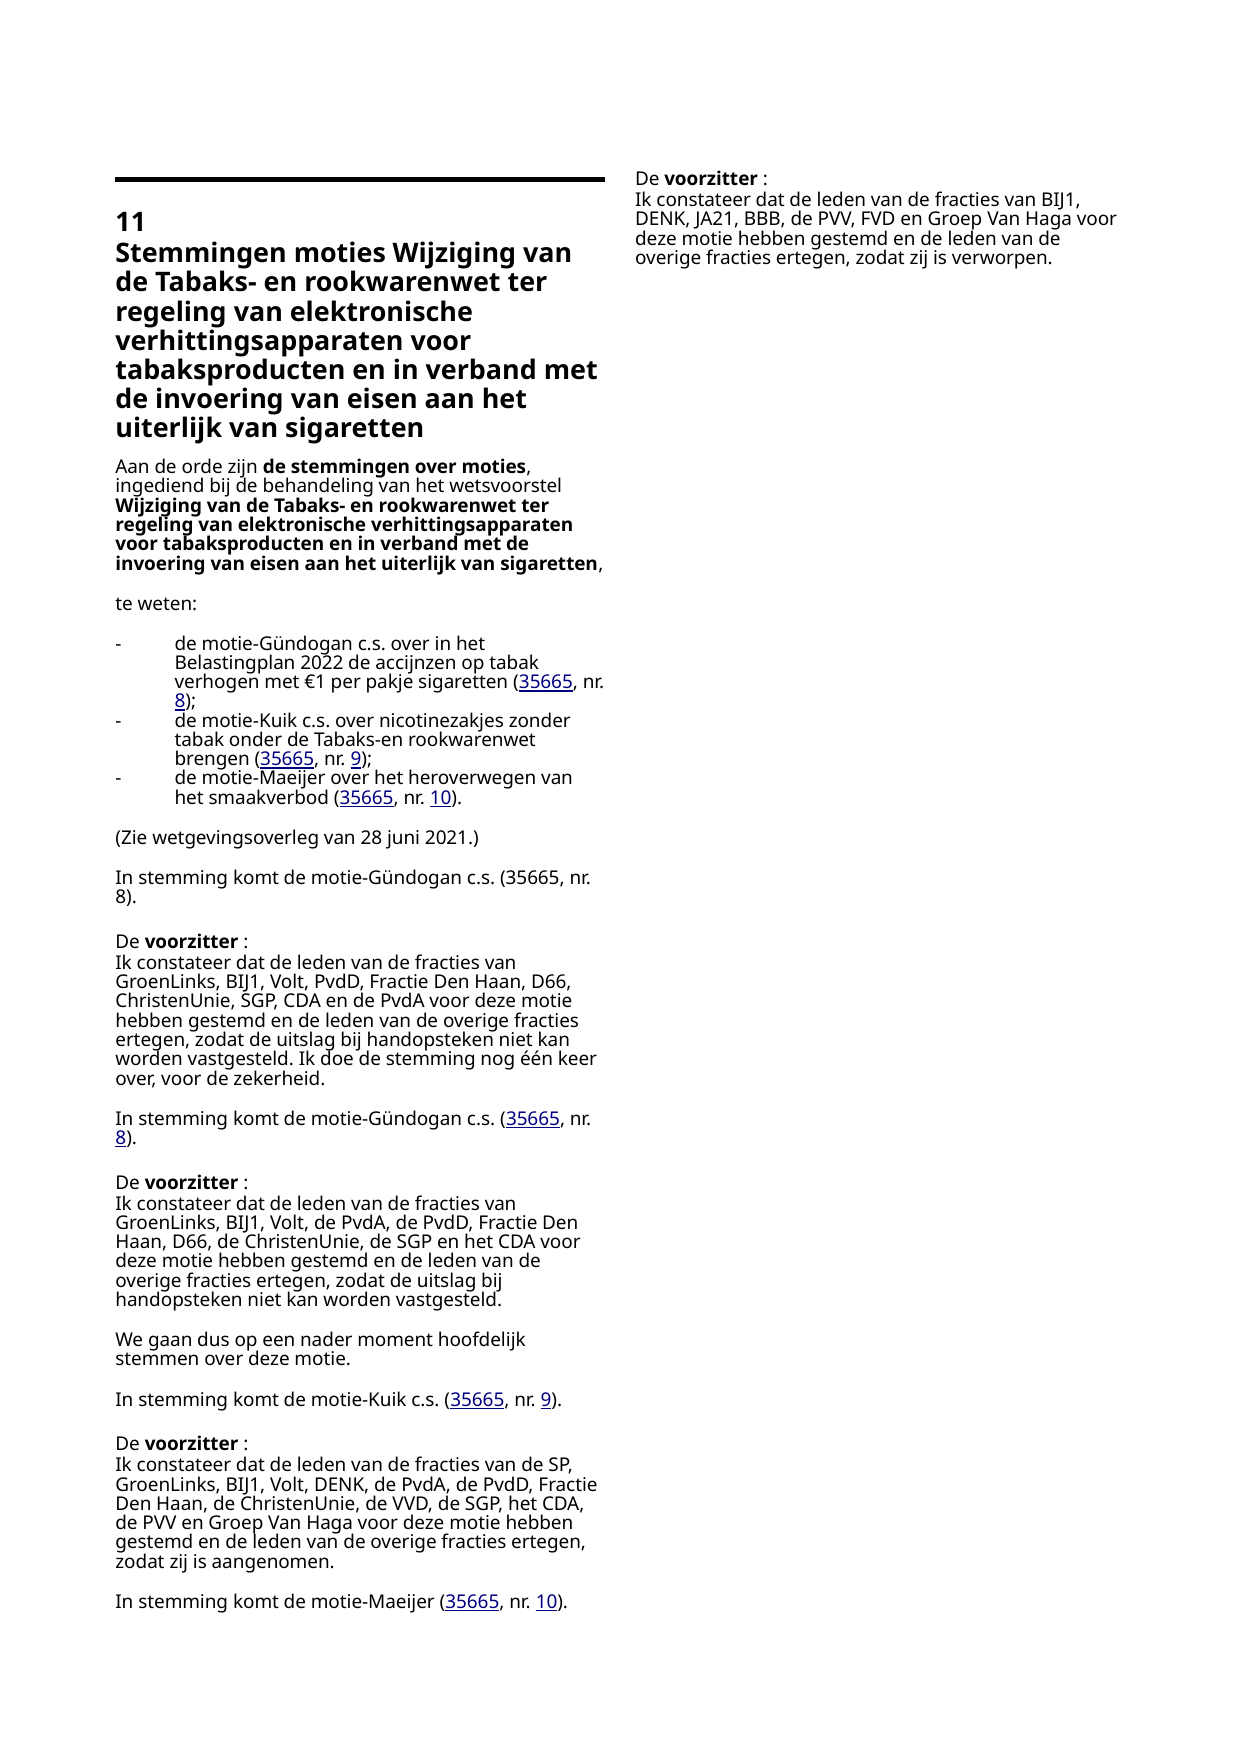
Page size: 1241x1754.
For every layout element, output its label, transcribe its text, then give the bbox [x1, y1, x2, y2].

text De voorzitter : [115, 1169, 605, 1195]
text In stemming komt de motie-Maeijer (35665, nr. 10). [115, 1593, 605, 1612]
text Aan de orde zijn de stemmingen over moties, ingediend bij de behandeling van het wetsvoorstel Wijziging van de Tabaks- en rookwarenwet ter regeling van elektronische verhittingsapparaten voor tabaksproducten en in verband met de invoering van eisen aan het uiterlijk van sigaretten, [115, 458, 605, 574]
text De voorzitter : [115, 928, 605, 954]
text De voorzitter : [635, 165, 1125, 191]
text In stemming komt de motie-Gündogan c.s. (35665, nr. 8). [115, 869, 605, 907]
text Stemmingen moties Wijziging van de Tabaks- en rookwarenwet ter regeling van elektronische verhittingsapparaten voor tabaksproducten en in verband met de invoering van eisen aan het uiterlijk van sigaretten [115, 239, 605, 458]
text De voorzitter : [115, 1431, 605, 1456]
list de motie-Gündogan c.s. over in het Belastingplan 2022 de accijnzen op tabak verhogen met €1 per pakje sigaretten (35665, nr. 8); [115, 634, 605, 712]
text We gaan dus op een nader moment hoofdelijk stemmen over deze motie. [115, 1331, 605, 1370]
text Ik constateer dat de leden van de fracties van GroenLinks, BIJ1, Volt, PvdD, Fractie Den Haan, D66, ChristenUnie, SGP, CDA en de PvdA voor deze motie hebben gestemd en de leden van de overige fracties ertegen, zodat de uitslag bij handopsteken niet kan worden vastgesteld. Ik doe de stemming nog één keer over, voor de zekerheid. [115, 954, 605, 1089]
text te weten: [115, 594, 605, 614]
text In stemming komt de motie-Gündogan c.s. (35665, nr. 8). [115, 1109, 605, 1148]
text (Zie wetgevingsoverleg van 28 juni 2021.) [115, 829, 605, 848]
text 11 [115, 203, 605, 239]
text Ik constateer dat de leden van de fracties van GroenLinks, BIJ1, Volt, de PvdA, de PvdD, Fractie Den Haan, D66, de ChristenUnie, de SGP en het CDA voor deze motie hebben gestemd en de leden van de overige fracties ertegen, zodat de uitslag bij handopsteken niet kan worden vastgesteld. [115, 1195, 605, 1310]
text Ik constateer dat de leden van de fracties van BIJ1, DENK, JA21, BBB, de PVV, FVD en Groep Van Haga voor deze motie hebben gestemd en de leden van de overige fracties ertegen, zodat zij is verworpen. [635, 191, 1125, 268]
list de motie-Kuik c.s. over nicotinezakjes zonder tabak onder de Tabaks-en rookwarenwet brengen (35665, nr. 9); [115, 712, 605, 769]
text In stemming komt de motie-Kuik c.s. (35665, nr. 9). [115, 1391, 605, 1410]
list de motie-Maeijer over het heroverwegen van het smaakverbod (35665, nr. 10). [115, 769, 605, 808]
text Ik constateer dat de leden van de fracties van de SP, GroenLinks, BIJ1, Volt, DENK, de PvdA, de PvdD, Fractie Den Haan, de ChristenUnie, de VVD, de SGP, het CDA, de PVV en Groep Van Haga voor deze motie hebben gestemd en de leden van de overige fracties ertegen, zodat zij is aangenomen. [115, 1456, 605, 1572]
